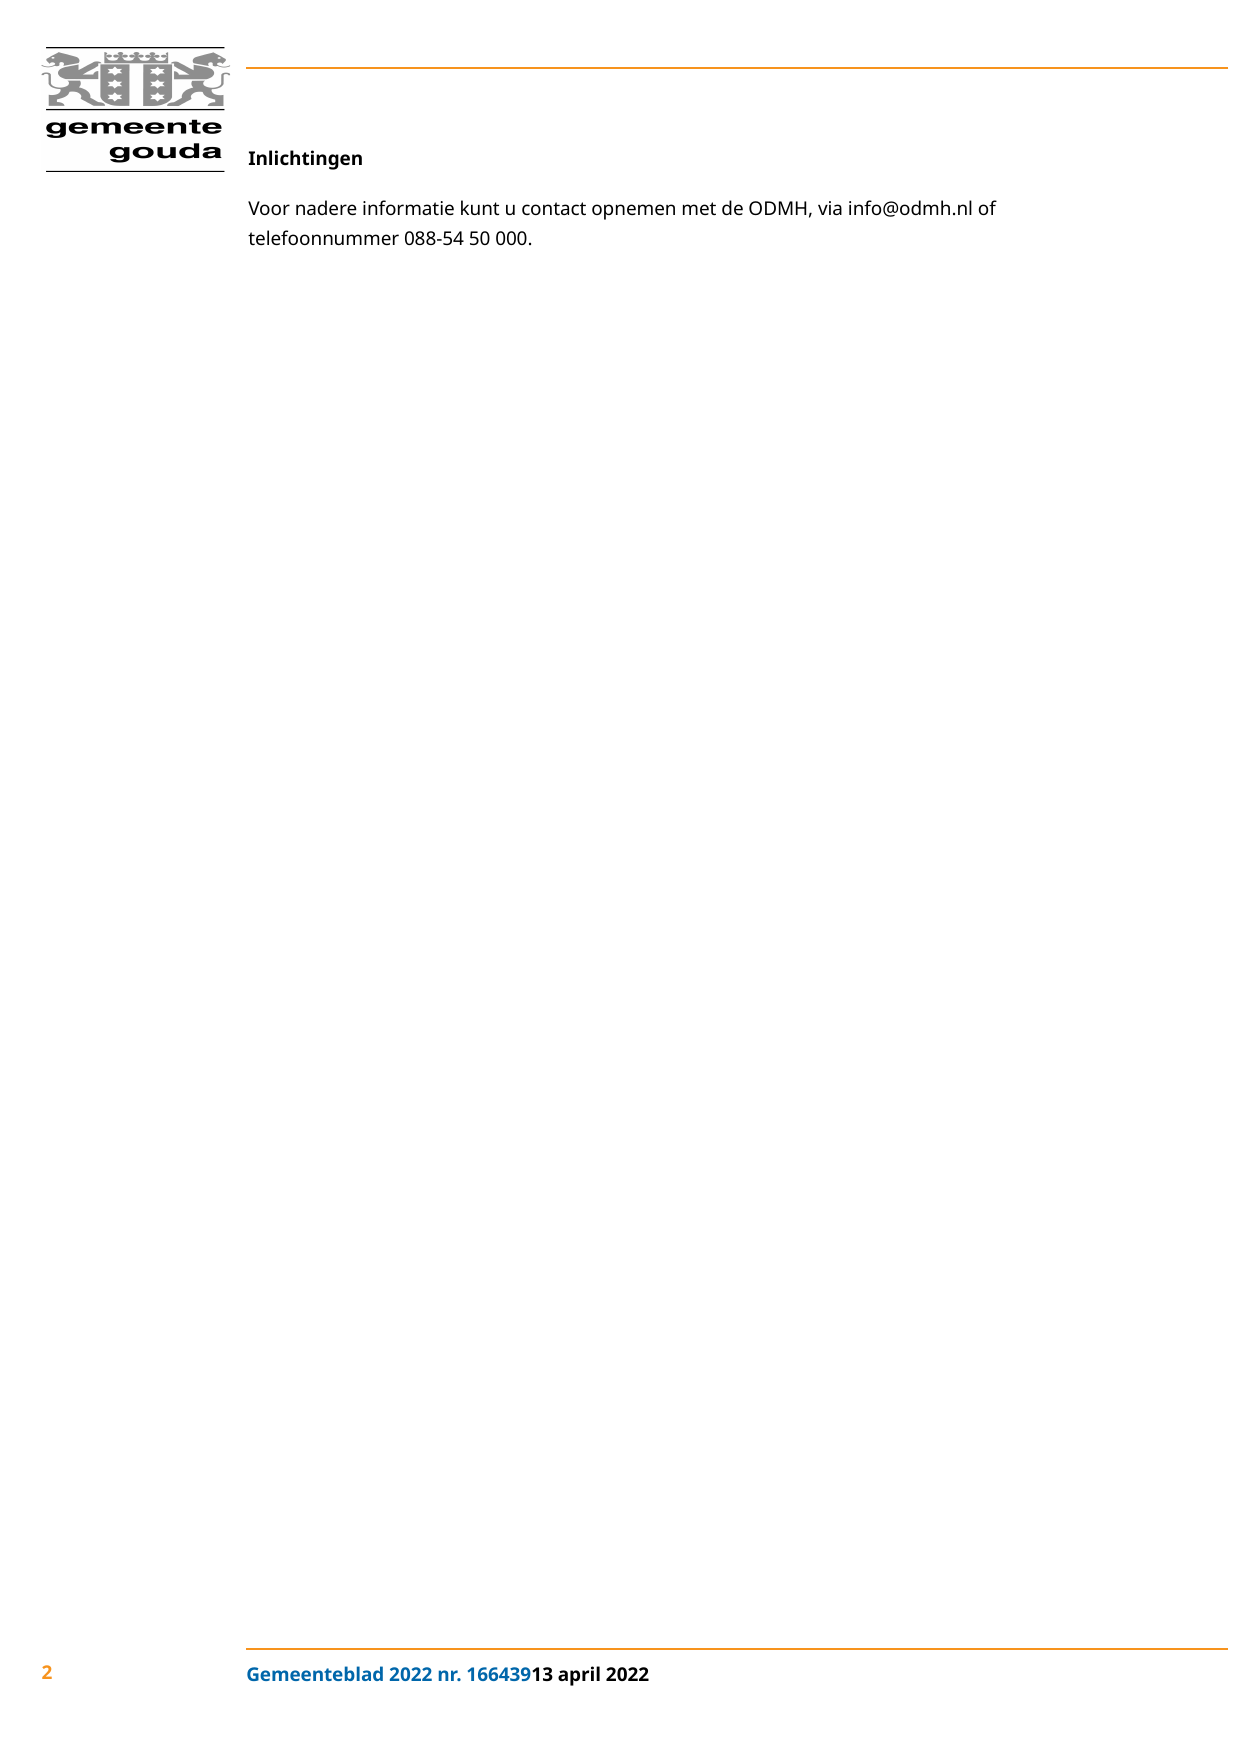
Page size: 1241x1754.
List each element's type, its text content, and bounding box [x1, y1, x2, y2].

picture [41, 47, 231, 172]
text Voor nadere informatie kunt u contact opnemen met de ODMH, via info@odmh.nl of telefoonnummer 088-54 50 000. [248, 196, 1152, 251]
text Inlichtingen [248, 145, 1152, 171]
